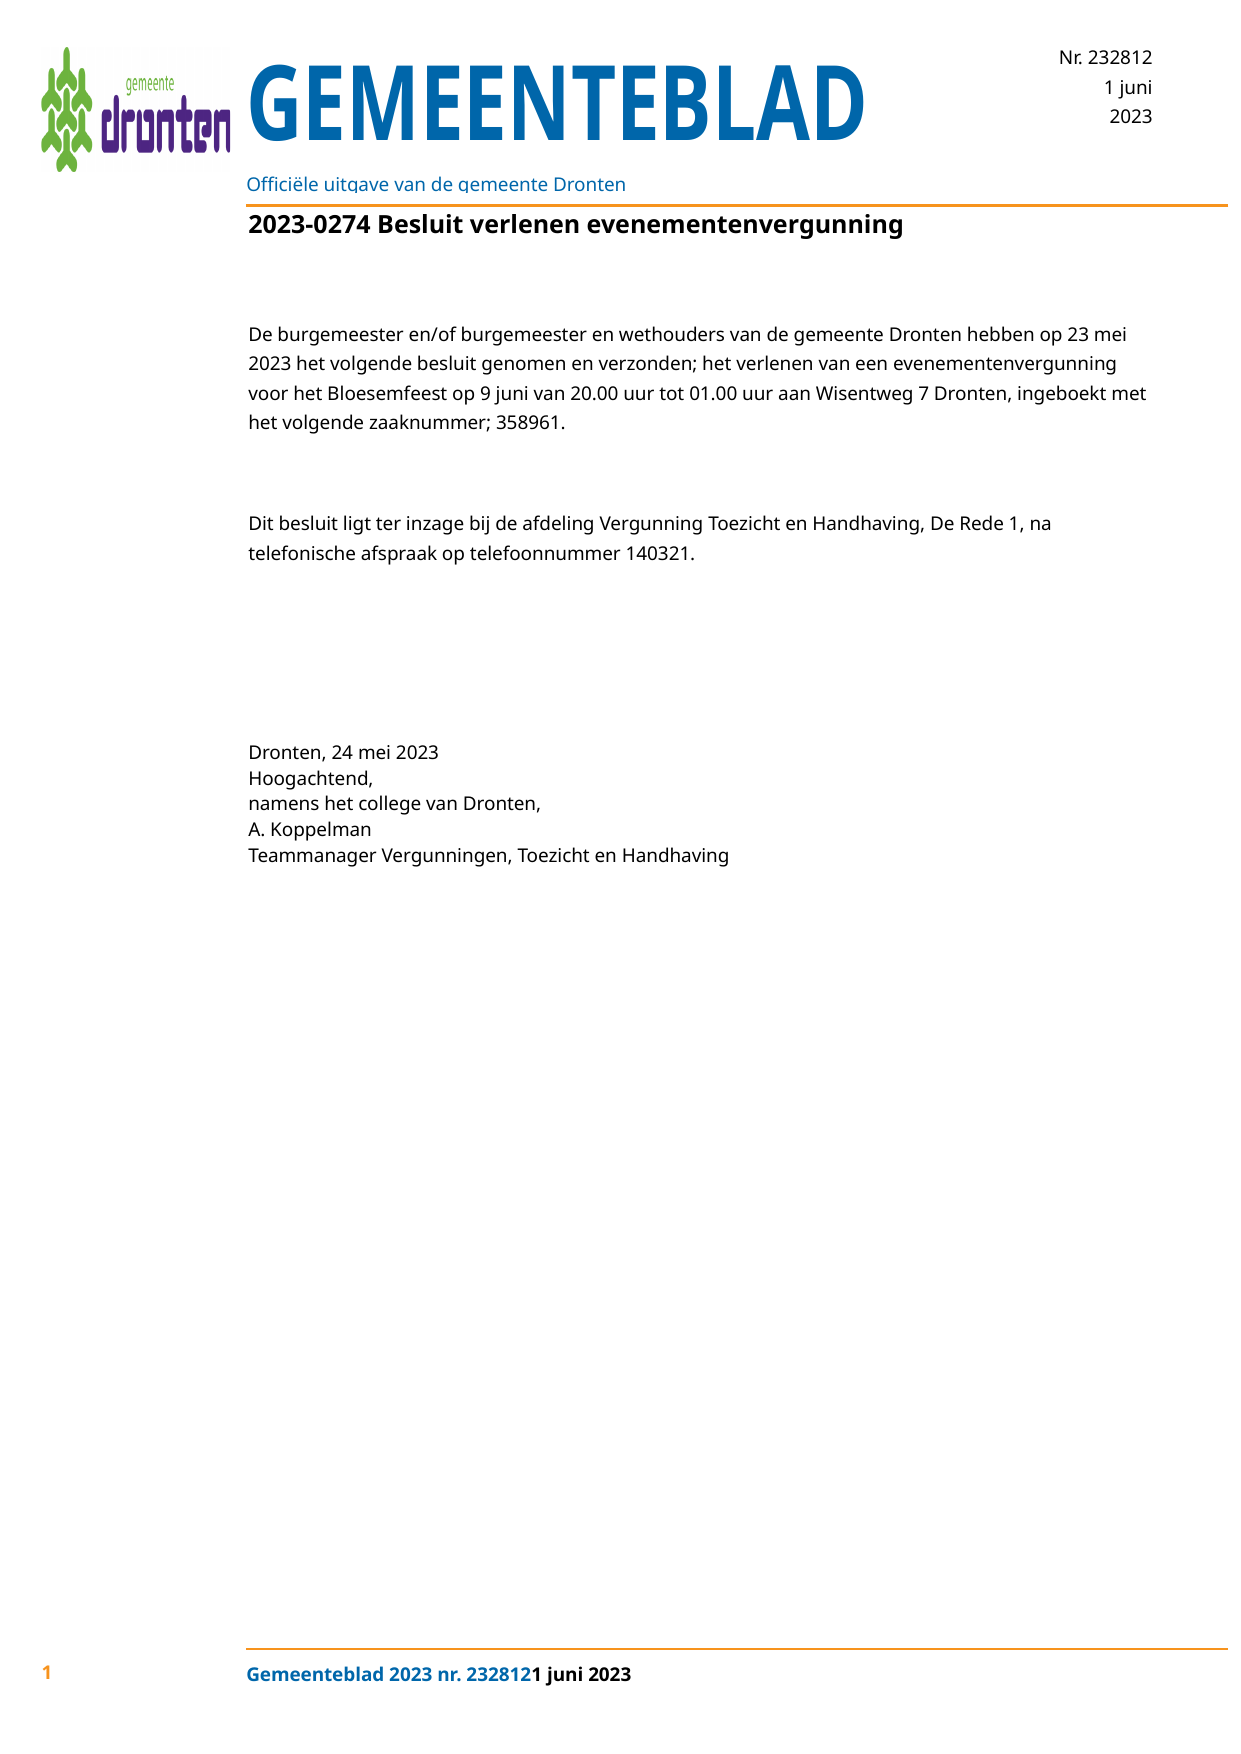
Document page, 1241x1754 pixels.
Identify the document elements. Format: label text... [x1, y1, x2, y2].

text Dit besluit ligt ter inzage bij de afdeling Vergunning Toezicht en Handhaving, De Rede 1, na telefonische afspraak op telefoonnummer 140321. [248, 510, 1152, 566]
text De burgemeester en/of burgemeester en wethouders van de gemeente Dronten hebben op 23 mei 2023 het volgende besluit genomen en verzonden; het verlenen van een evenementenvergunning voor het Bloesemfeest op 9 juni van 20.00 uur tot 01.00 uur aan Wisentweg 7 Dronten, ingeboekt met het volgende zaaknummer; 358961. [248, 321, 1152, 435]
picture [41, 47, 231, 172]
text Teammanager Vergunningen, Toezicht en Handhaving [248, 842, 1152, 868]
text namens het college van Dronten, [248, 790, 1152, 816]
text 2023-0274 Besluit verlenen evenementenvergunning [248, 207, 1152, 241]
text A. Koppelman [248, 816, 1152, 842]
text Hoogachtend, [248, 765, 1152, 790]
text Dronten, 24 mei 2023 [248, 739, 1152, 765]
